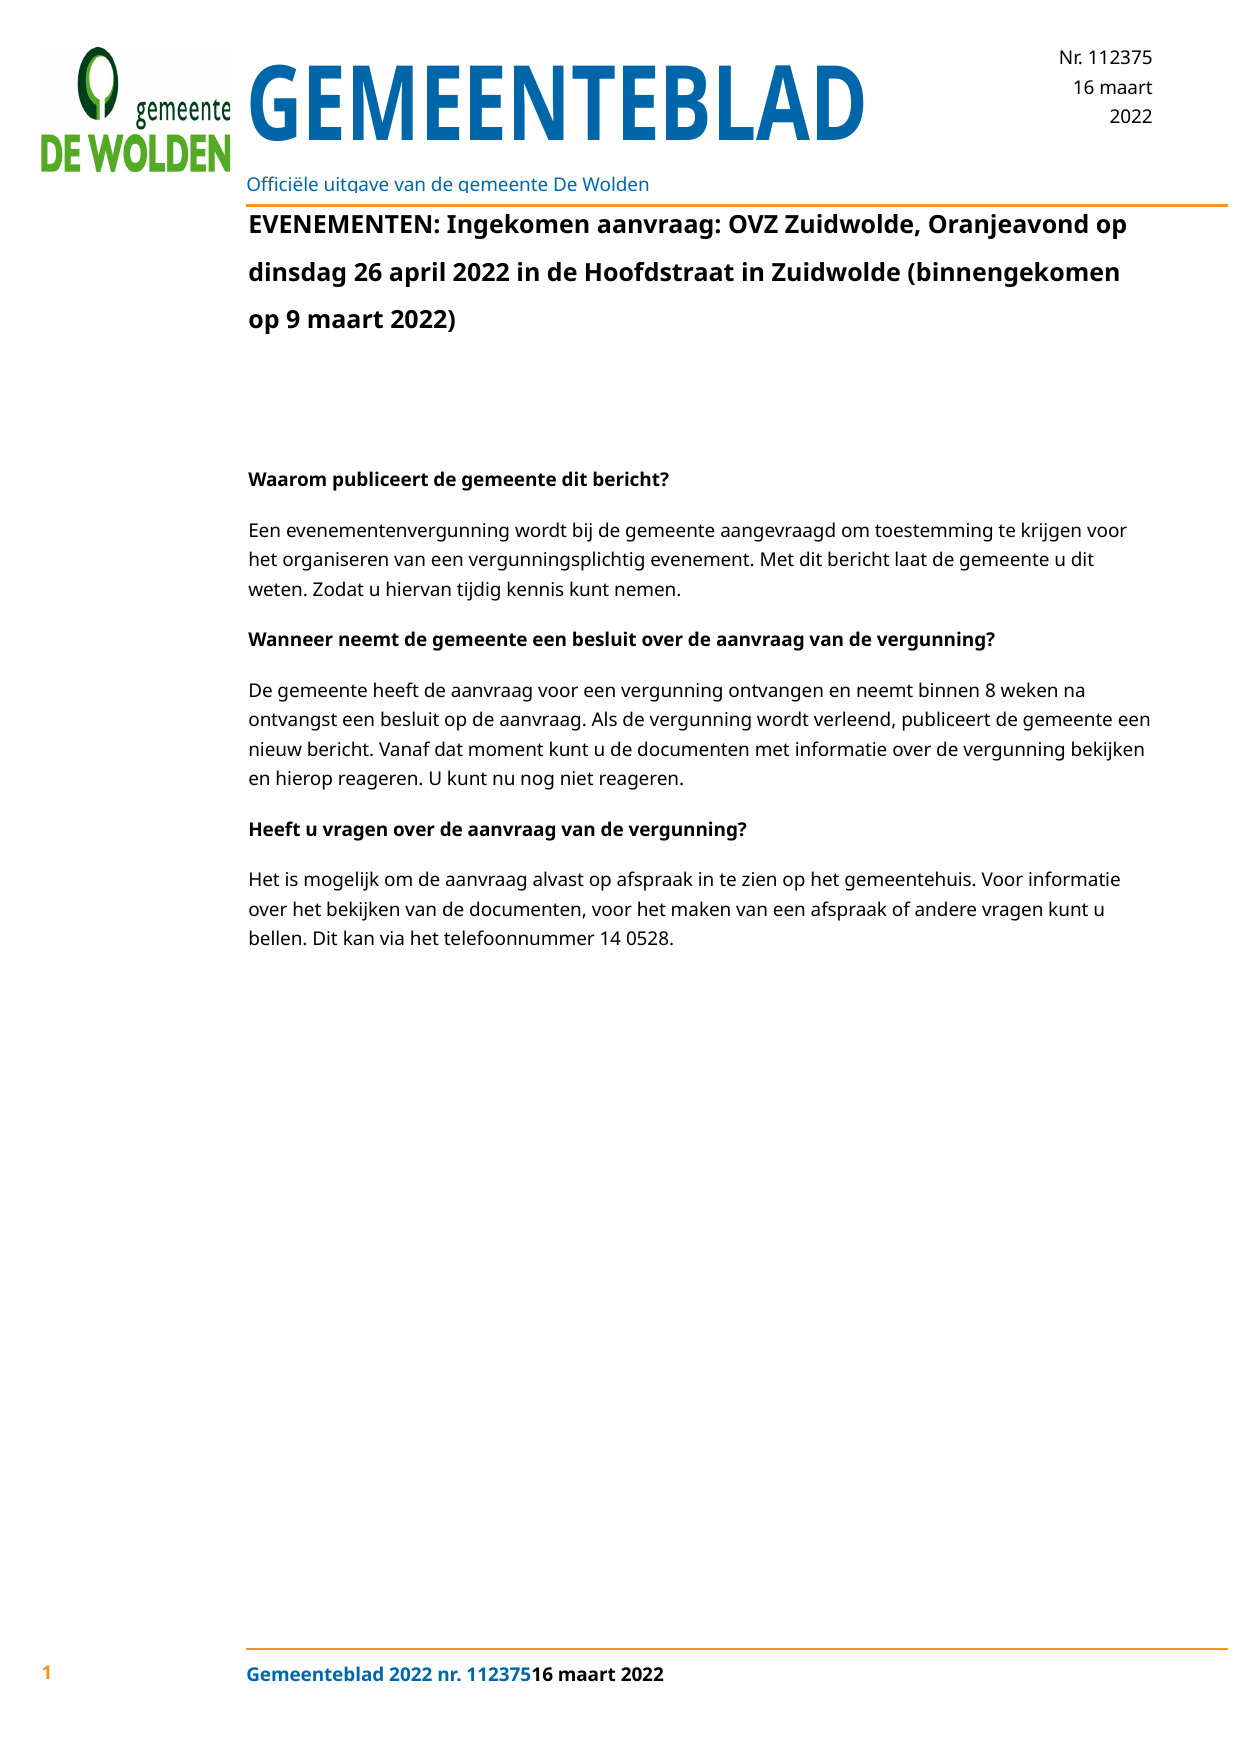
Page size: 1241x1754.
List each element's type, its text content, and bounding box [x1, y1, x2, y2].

text Wanneer neemt de gemeente een besluit over de aanvraag van de vergunning? [248, 626, 1152, 652]
picture [41, 47, 231, 172]
text De gemeente heeft de aanvraag voor een vergunning ontvangen en neemt binnen 8 weken na ontvangst een besluit op de aanvraag. Als de vergunning wordt verleend, publiceert de gemeente een nieuw bericht. Vanaf dat moment kunt u de documenten met informatie over de vergunning bekijken en hierop reageren. U kunt nu nog niet reageren. [248, 677, 1152, 791]
text Een evenementenvergunning wordt bij de gemeente aangevraagd om toestemming te krijgen voor het organiseren van een vergunningsplichtig evenement. Met dit bericht laat de gemeente u dit weten. Zodat u hiervan tijdig kennis kunt nemen. [248, 517, 1152, 602]
text Waarom publiceert de gemeente dit bericht? [248, 466, 1152, 492]
text Heeft u vragen over de aanvraag van de vergunning? [248, 816, 1152, 842]
text EVENEMENTEN: Ingekomen aanvraag: OVZ Zuidwolde, Oranjeavond op dinsdag 26 april 2022 in de Hoofdstraat in Zuidwolde (binnengekomen op 9 maart 2022) [248, 207, 1152, 336]
text Het is mogelijk om de aanvraag alvast op afspraak in te zien op het gemeentehuis. Voor informatie over het bekijken van de documenten, voor het maken van een afspraak of andere vragen kunt u bellen. Dit kan via het telefoonnummer 14 0528. [248, 866, 1152, 951]
